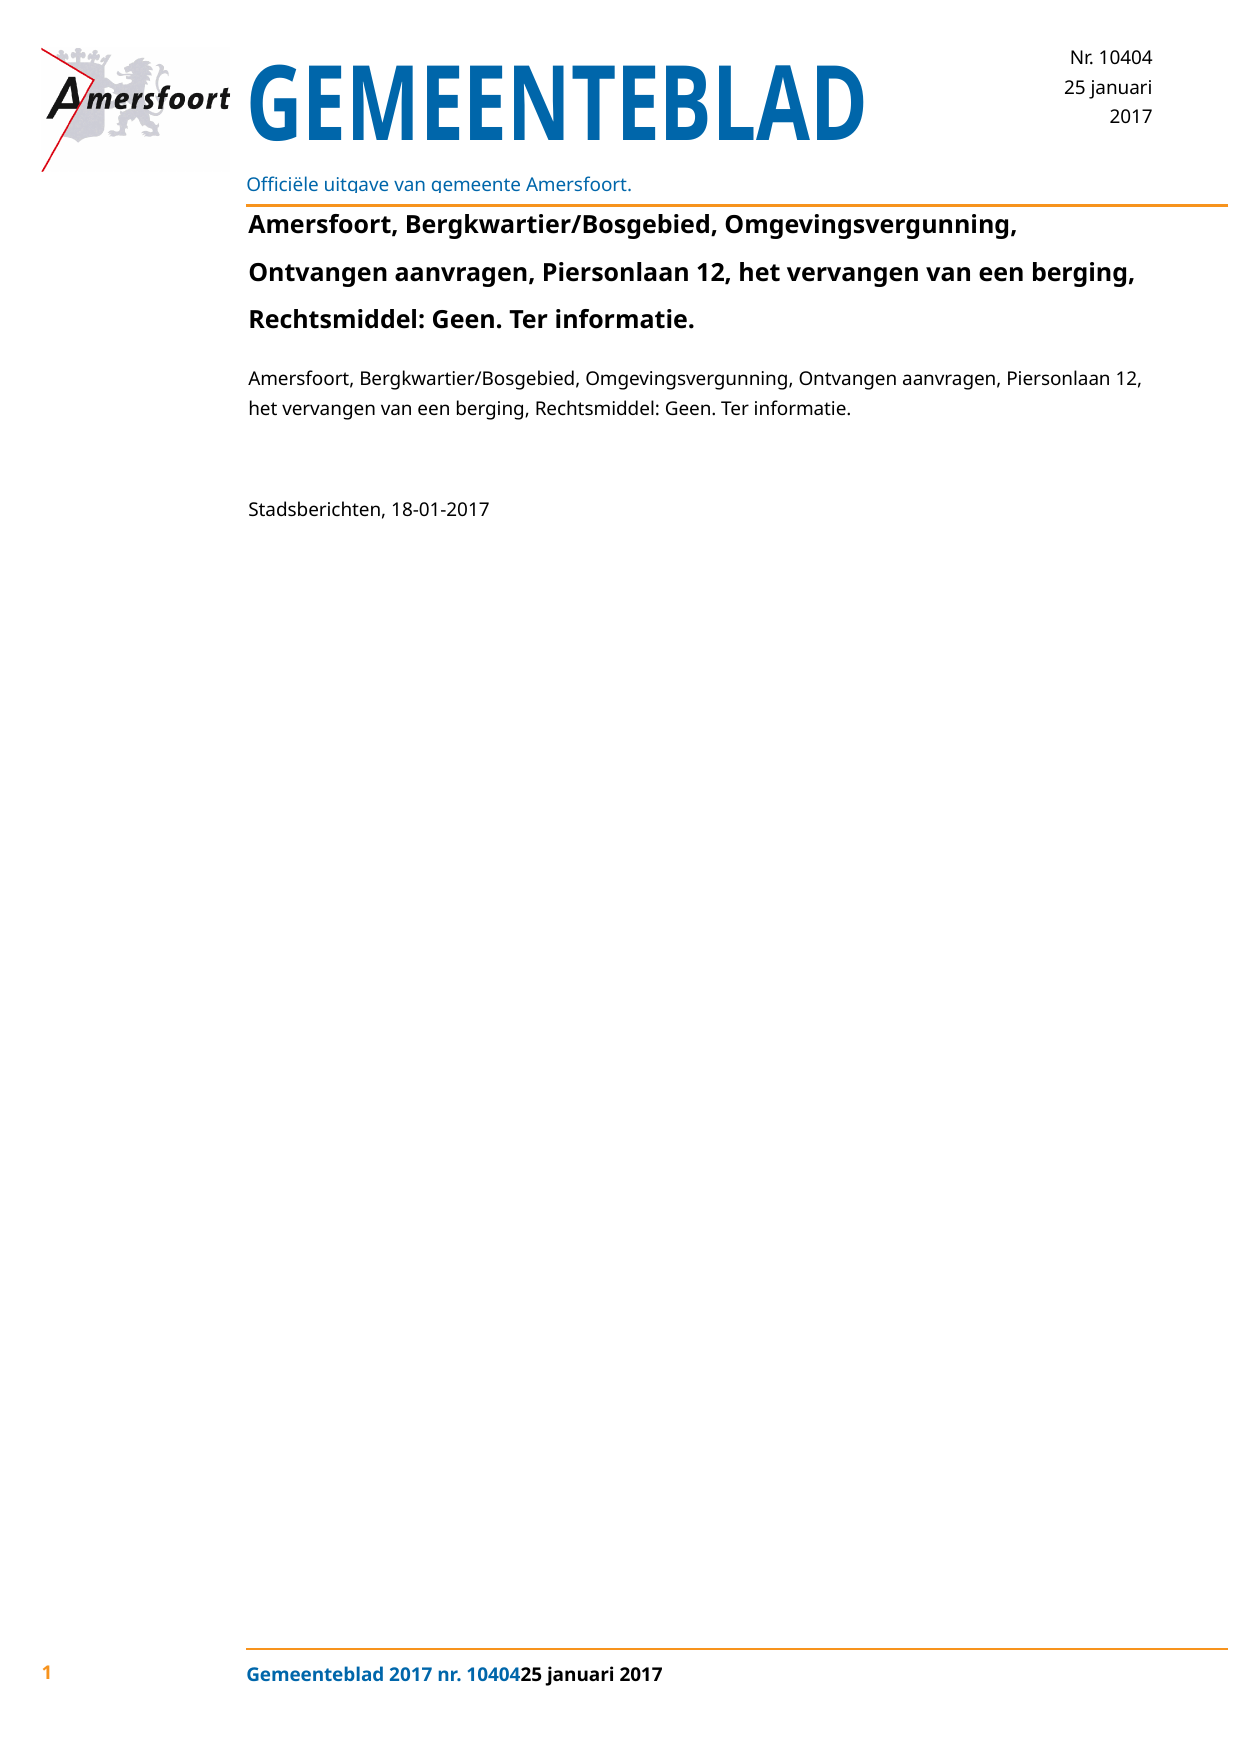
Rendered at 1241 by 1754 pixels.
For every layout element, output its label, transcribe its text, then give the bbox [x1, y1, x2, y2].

picture [41, 47, 231, 172]
text Amersfoort, Bergkwartier/Bosgebied, Omgevingsvergunning, Ontvangen aanvragen, Piersonlaan 12, het vervangen van een berging, Rechtsmiddel: Geen. Ter informatie. [248, 207, 1152, 336]
text Stadsberichten, 18-01-2017 [248, 496, 1152, 522]
text Amersfoort, Bergkwartier/Bosgebied, Omgevingsvergunning, Ontvangen aanvragen, Piersonlaan 12, het vervangen van een berging, Rechtsmiddel: Geen. Ter informatie. [248, 366, 1152, 421]
